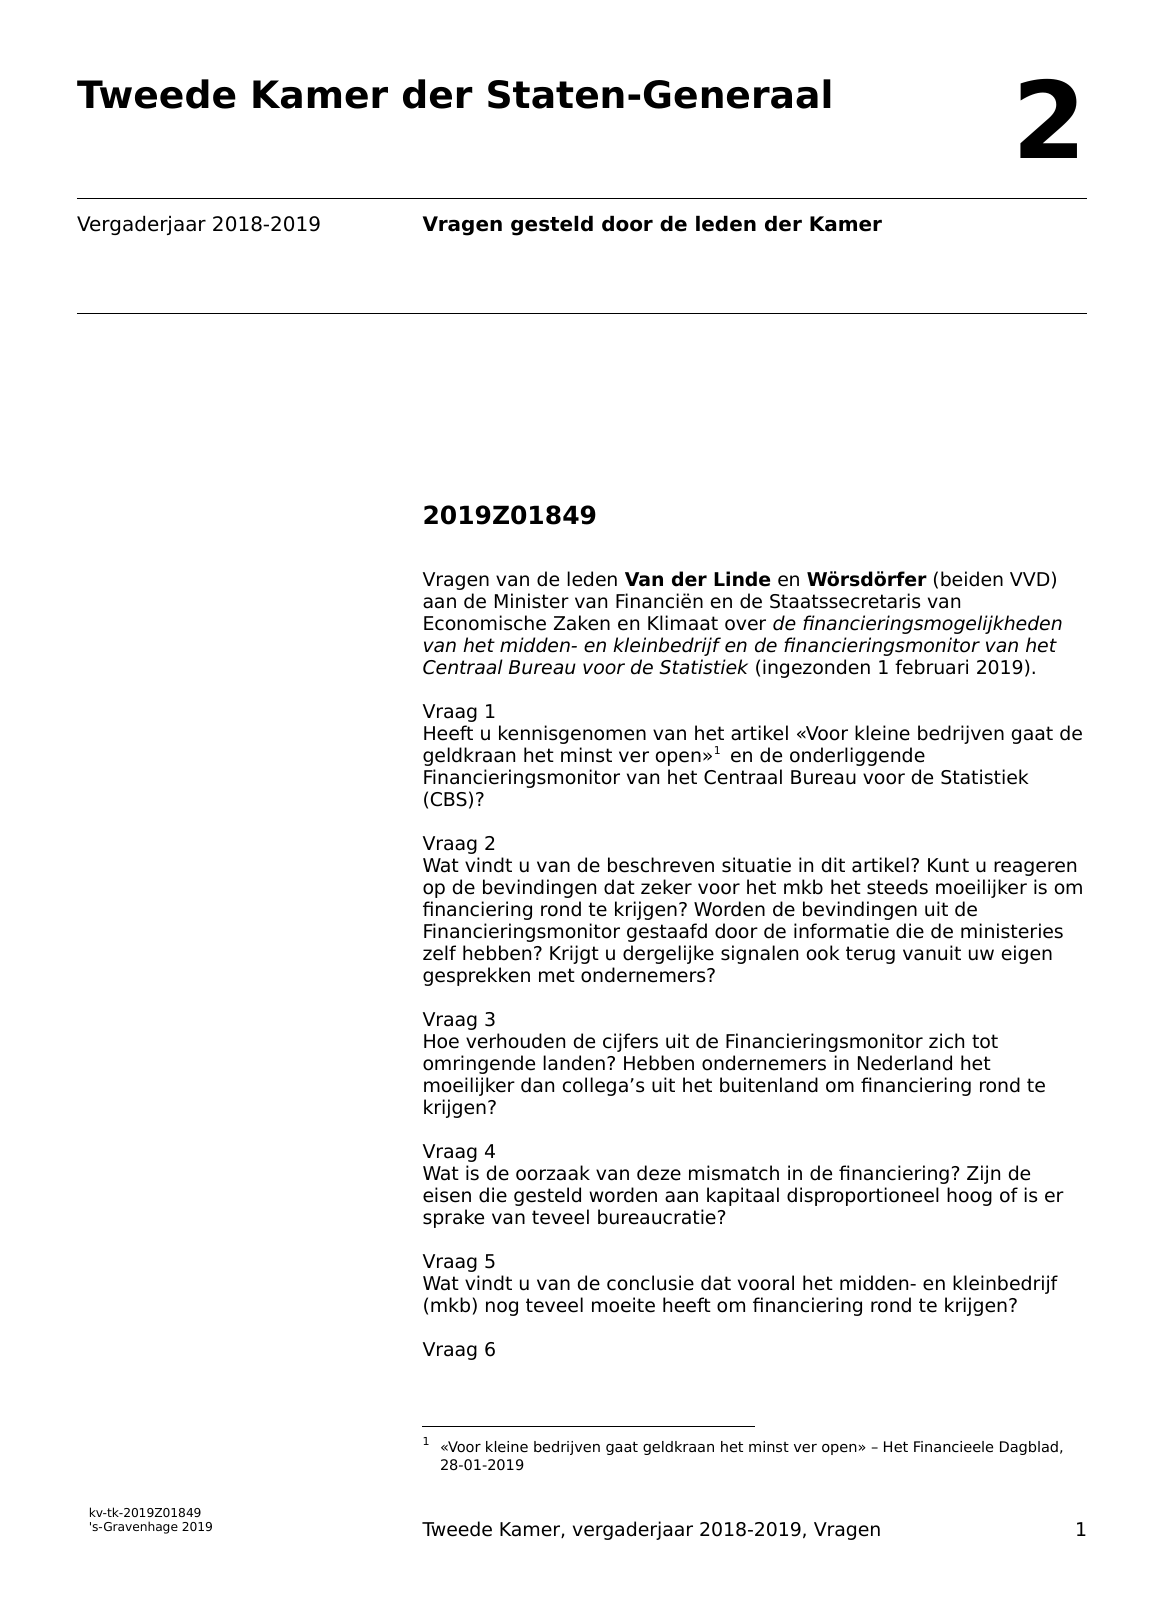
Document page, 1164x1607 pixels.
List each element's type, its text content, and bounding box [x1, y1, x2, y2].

text Vraag 5 [422, 1251, 1087, 1273]
text Vraag 6 [422, 1339, 1087, 1361]
text kv-tk-2019Z01849 [88, 1506, 323, 1520]
text Wat is de oorzaak van deze mismatch in de financiering? Zijn de eisen die gesteld worden aan kapitaal disproportioneel hoog of is er sprake van teveel bureaucratie? [422, 1163, 1087, 1229]
text «Voor kleine bedrijven gaat geldkraan het minst ver open» – Het Financieele Dagblad, 28-01-2019 [422, 1435, 1087, 1474]
table_header 2 [886, 59, 1087, 198]
text Vraag 3 [422, 1009, 1087, 1031]
text Hoe verhouden de cijfers uit de Financieringsmonitor zich tot omringende landen? Hebben ondernemers in Nederland het moeilijker dan collega’s uit het buitenland om financiering rond te krijgen? [422, 1031, 1087, 1119]
text Vraag 4 [422, 1141, 1087, 1163]
text Wat vindt u van de conclusie dat vooral het midden- en kleinbedrijf (mkb) nog teveel moeite heeft om financiering rond te krijgen? [422, 1273, 1087, 1317]
text Wat vindt u van de beschreven situatie in dit artikel? Kunt u reageren op de bevindingen dat zeker voor het mkb het steeds moeilijker is om financiering rond te krijgen? Worden de bevindingen uit de Financieringsmonitor gestaafd door de informatie die de ministeries zelf hebben? Krijgt u dergelijke signalen ook terug vanuit uw eigen gesprekken met ondernemers? [422, 855, 1087, 987]
table_cell Vergaderjaar 2018-2019 [77, 199, 422, 313]
table_cell Vragen gesteld door de leden der Kamer [422, 199, 1087, 313]
text Vragen van de leden Van der Linde en Wörsdörfer (beiden VVD) aan de Minister van Financiën en de Staatssecretaris van Economische Zaken en Klimaat over de financieringsmogelijkheden van het midden- en kleinbedrijf en de financieringsmonitor van het Centraal Bureau voor de Statistiek (ingezonden 1 februari 2019). [422, 569, 1087, 679]
table_header Tweede Kamer der Staten-Generaal [77, 59, 886, 198]
text Vraag 2 [422, 833, 1087, 855]
text Vraag 1 [422, 701, 1087, 723]
text Heeft u kennisgenomen van het artikel «Voor kleine bedrijven gaat de geldkraan het minst ver open» en de onderliggende Financieringsmonitor van het Centraal Bureau voor de Statistiek (CBS)? [422, 723, 1087, 811]
text 2019Z01849 [422, 501, 1087, 531]
text 's-Gravenhage 2019 [88, 1520, 323, 1534]
